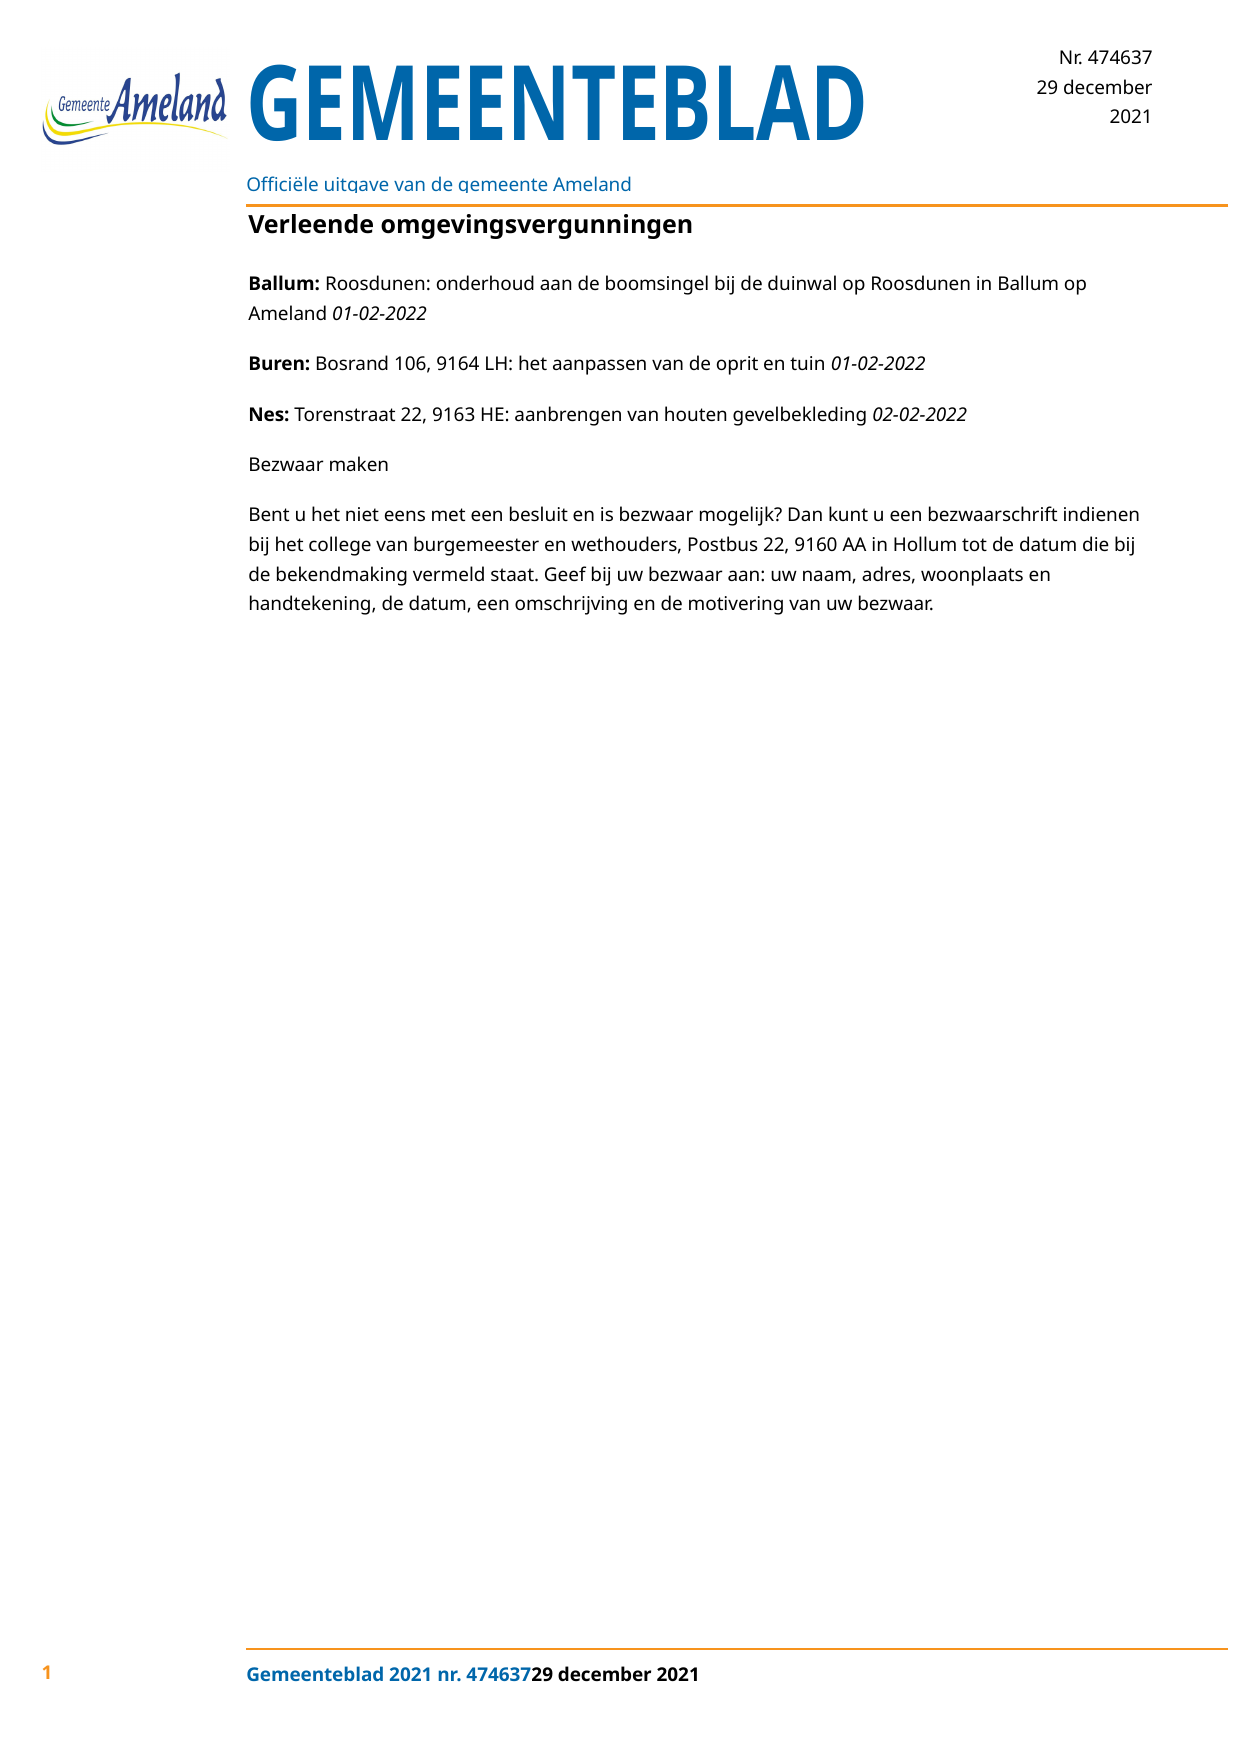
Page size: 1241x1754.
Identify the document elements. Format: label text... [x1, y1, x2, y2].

text Ballum: Roosdunen: onderhoud aan de boomsingel bij de duinwal op Roosdunen in Ballum op Ameland 01-02-2022 [248, 270, 1152, 326]
text Bezwaar maken [248, 451, 1152, 477]
text Bent u het niet eens met een besluit en is bezwaar mogelijk? Dan kunt u een bezwaarschrift indienen bij het college van burgemeester en wethouders, Postbus 22, 9160 AA in Hollum tot de datum die bij de bekendmaking vermeld staat. Geef bij uw bezwaar aan: uw naam, adres, woonplaats en handtekening, de datum, een omschrijving en de motivering van uw bezwaar. [248, 502, 1152, 616]
text Nes: Torenstraat 22, 9163 HE: aanbrengen van houten gevelbekleding 02-02-2022 [248, 401, 1152, 426]
text Verleende omgevingsvergunningen [248, 207, 1152, 241]
text Buren: Bosrand 106, 9164 LH: het aanpassen van de oprit en tuin 01-02-2022 [248, 350, 1152, 376]
picture [41, 47, 231, 172]
